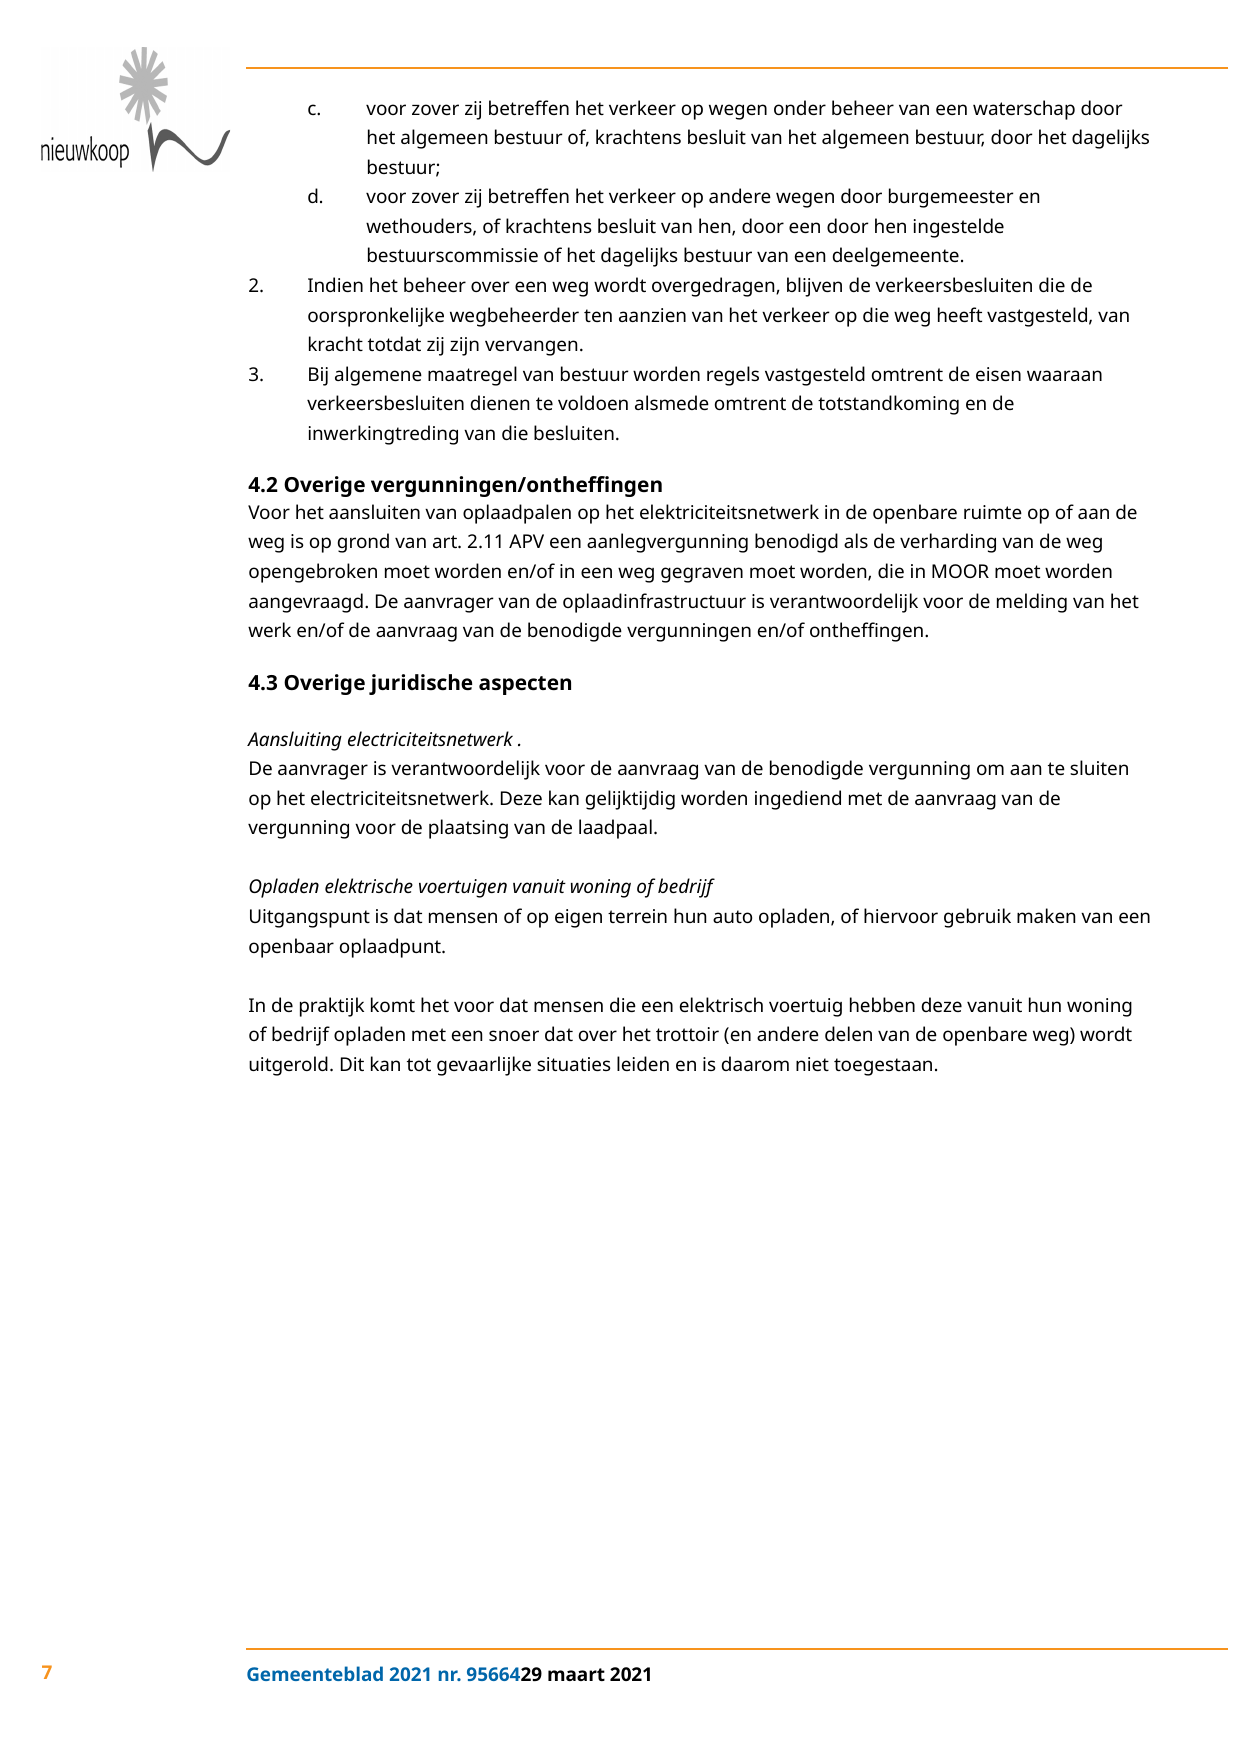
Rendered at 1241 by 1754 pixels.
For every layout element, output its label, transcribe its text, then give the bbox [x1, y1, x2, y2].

text 4.2 Overige vergunningen/ontheffingen [248, 471, 1152, 499]
text 4.3 Overige juridische aspecten [248, 668, 1152, 696]
list voor zover zij betreffen het verkeer op wegen onder beheer van een waterschap door het algemeen bestuur of, krachtens besluit van het algemeen bestuur, door het dagelijks bestuur; [307, 95, 1152, 180]
text Opladen elektrische voertuigen vanuit woning of bedrijf [248, 874, 1152, 899]
list voor zover zij betreffen het verkeer op andere wegen door burgemeester en wethouders, of krachtens besluit van hen, door een door hen ingestelde bestuurscommissie of het dagelijks bestuur van een deelgemeente. [307, 183, 1152, 268]
text De aanvrager is verantwoordelijk voor de aanvraag van de benodigde vergunning om aan te sluiten op het electriciteitsnetwerk. Deze kan gelijktijdig worden ingediend met de aanvraag van de vergunning voor de plaatsing van de laadpaal. [248, 755, 1152, 840]
picture [41, 47, 231, 172]
text Voor het aansluiten van oplaadpalen op het elektriciteitsnetwerk in de openbare ruimte op of aan de weg is op grond van art. 2.11 APV een aanlegvergunning benodigd als de verharding van de weg opengebroken moet worden en/of in een weg gegraven moet worden, die in MOOR moet worden aangevraagd. De aanvrager van de oplaadinfrastructuur is verantwoordelijk voor de melding van het werk en/of de aanvraag van de benodigde vergunningen en/of ontheffingen. [248, 499, 1152, 643]
text Uitgangspunt is dat mensen of op eigen terrein hun auto opladen, of hiervoor gebruik maken van een openbaar oplaadpunt. [248, 903, 1152, 959]
text Aansluiting electriciteitsnetwerk . [248, 726, 1152, 752]
text In de praktijk komt het voor dat mensen die een elektrisch voertuig hebben deze vanuit hun woning of bedrijf opladen met een snoer dat over het trottoir (en andere delen van de openbare weg) wordt uitgerold. Dit kan tot gevaarlijke situaties leiden en is daarom niet toegestaan. [248, 992, 1152, 1077]
list Bij algemene maatregel van bestuur worden regels vastgesteld omtrent de eisen waaraan verkeersbesluiten dienen te voldoen alsmede omtrent de totstandkoming en de inwerkingtreding van die besluiten. [248, 361, 1152, 446]
list Indien het beheer over een weg wordt overgedragen, blijven de verkeersbesluiten die de oorspronkelijke wegbeheerder ten aanzien van het verkeer op die weg heeft vastgesteld, van kracht totdat zij zijn vervangen. [248, 272, 1152, 357]
